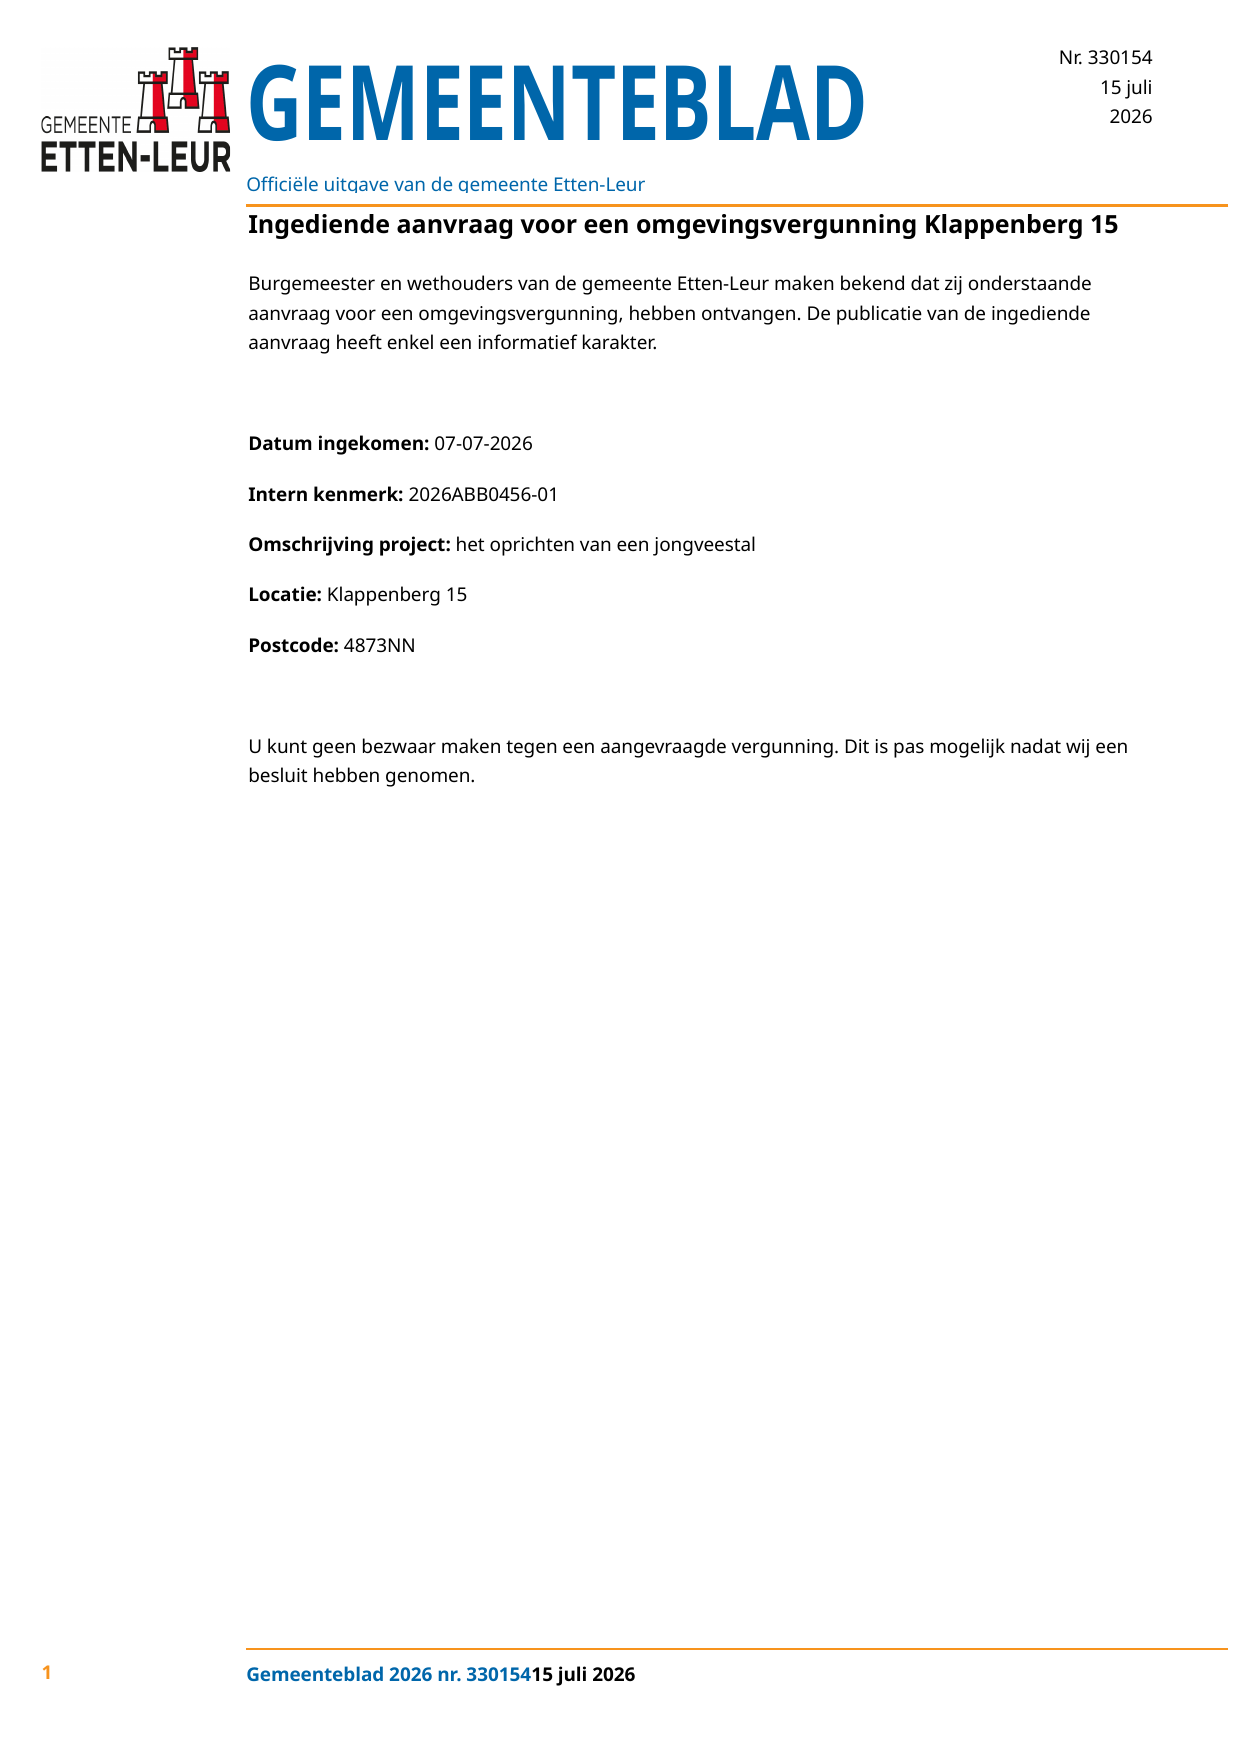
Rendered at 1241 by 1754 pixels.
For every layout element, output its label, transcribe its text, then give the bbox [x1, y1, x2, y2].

text Omschrijving project: het oprichten van een jongveestal [248, 531, 1152, 557]
text Locatie: Klappenberg 15 [248, 582, 1152, 607]
text Datum ingekomen: 07-07-2026 [248, 430, 1152, 456]
text U kunt geen bezwaar maken tegen een aangevraagde vergunning. Dit is pas mogelijk nadat wij een besluit hebben genomen. [248, 733, 1152, 788]
text Intern kenmerk: 2026ABB0456-01 [248, 481, 1152, 506]
text Ingediende aanvraag voor een omgevingsvergunning Klappenberg 15 [248, 207, 1152, 241]
text Postcode: 4873NN [248, 632, 1152, 658]
picture [41, 47, 231, 172]
text Burgemeester en wethouders van de gemeente Etten-Leur maken bekend dat zij onderstaande aanvraag voor een omgevingsvergunning, hebben ontvangen. De publicatie van de ingediende aanvraag heeft enkel een informatief karakter. [248, 270, 1152, 355]
